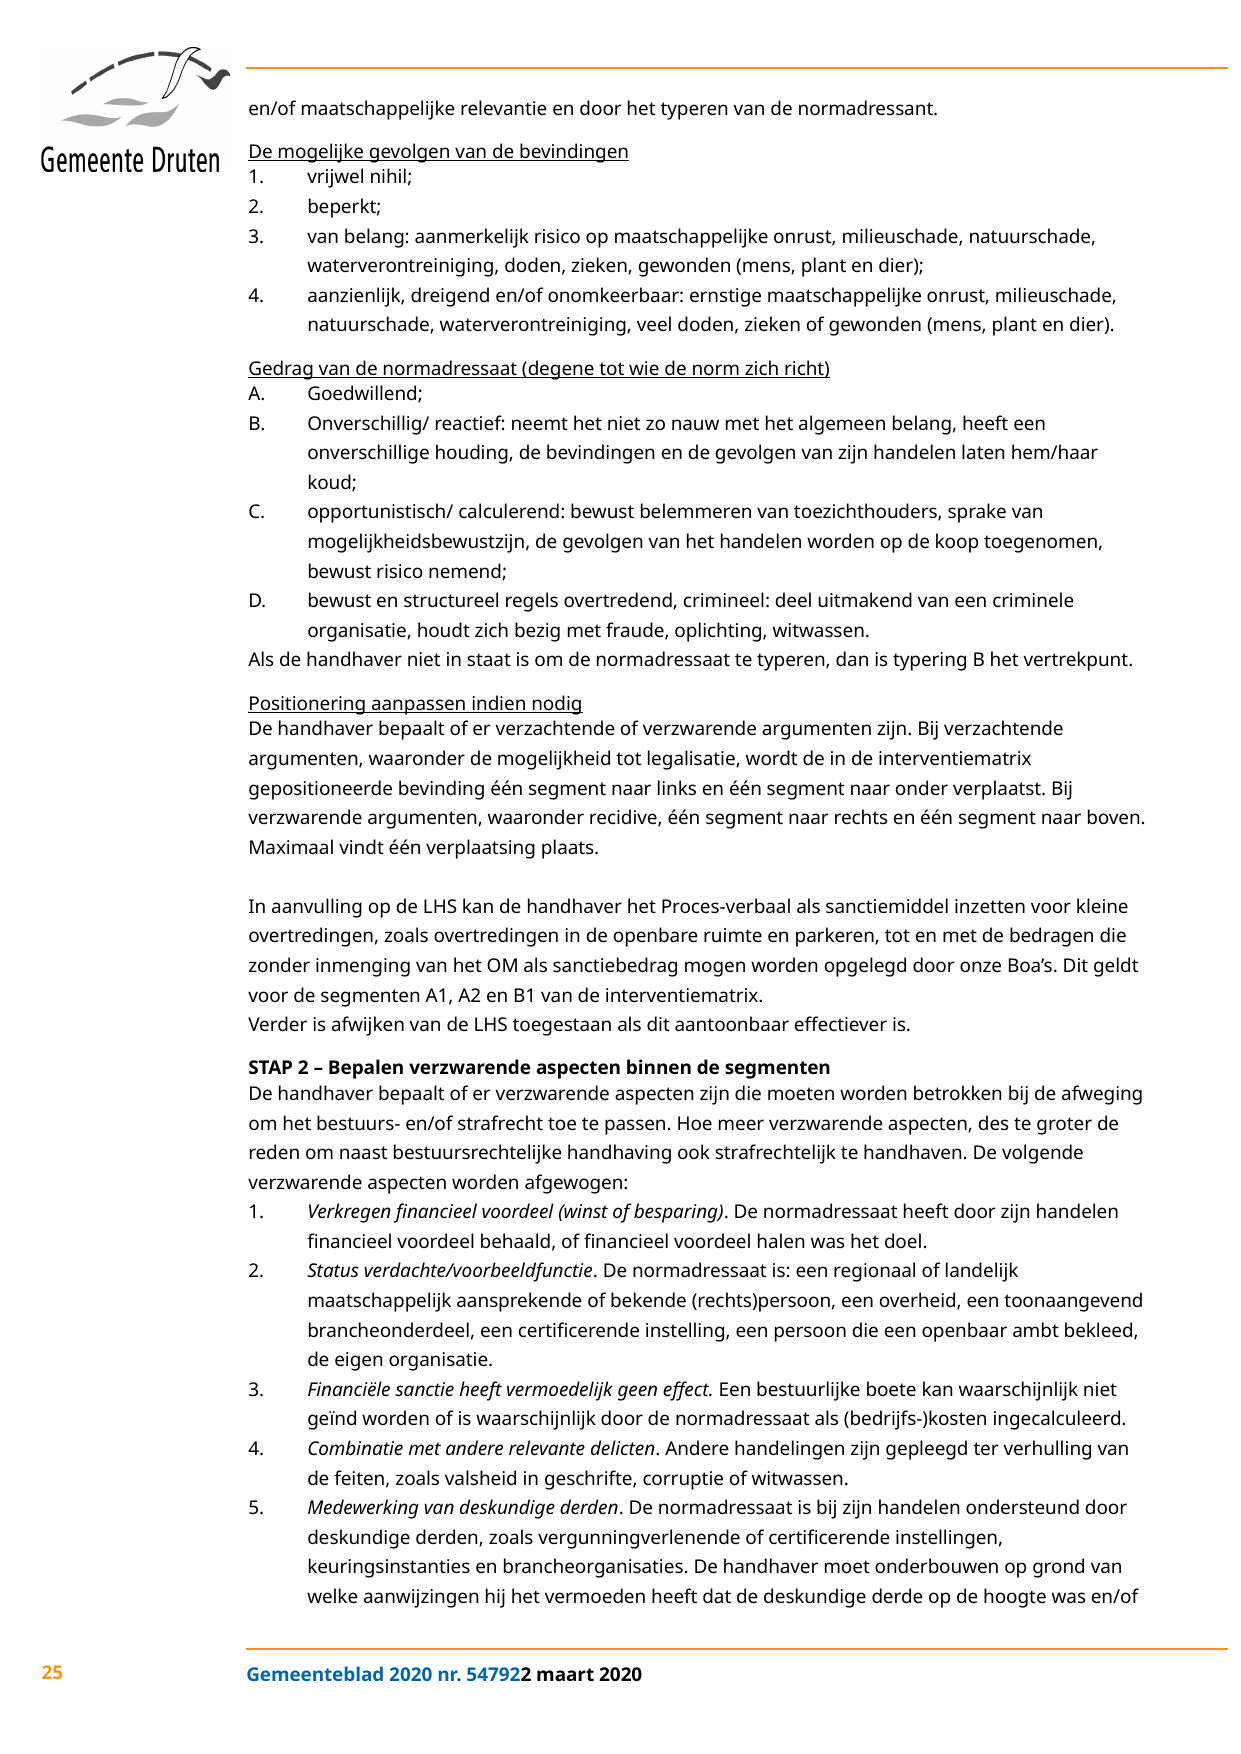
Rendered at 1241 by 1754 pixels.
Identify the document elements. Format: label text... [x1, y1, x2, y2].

text Positionering aanpassen indien nodig [248, 690, 1152, 716]
text Gedrag van de normadressaat (degene tot wie de norm zich richt) [248, 355, 1152, 380]
list Verkregen financieel voordeel (winst of besparing). De normadressaat heeft door zijn handelen financieel voordeel behaald, of financieel voordeel halen was het doel. [248, 1198, 1152, 1254]
text en/of maatschappelijke relevantie en door het typeren van de normadressant. [248, 95, 1152, 121]
list aanzienlijk, dreigend en/of onomkeerbaar: ernstige maatschappelijke onrust, milieuschade, natuurschade, waterverontreiniging, veel doden, zieken of gewonden (mens, plant en dier). [248, 282, 1152, 337]
list Medewerking van deskundige derden. De normadressaat is bij zijn handelen ondersteund door deskundige derden, zoals vergunningverlenende of certificerende instellingen, keuringsinstanties en brancheorganisaties. De handhaver moet onderbouwen op grond van welke aanwijzingen hij het vermoeden heeft dat de deskundige derde op de hoogte was en/of [248, 1494, 1152, 1609]
list vrijwel nihil; [248, 164, 1152, 189]
text In aanvulling op de LHS kan de handhaver het Proces-verbaal als sanctiemiddel inzetten voor kleine overtredingen, zoals overtredingen in de openbare ruimte en parkeren, tot en met de bedragen die zonder inmenging van het OM als sanctiebedrag mogen worden opgelegd door onze Boa’s. Dit geldt voor de segmenten A1, A2 en B1 van de interventiematrix. [248, 893, 1152, 1007]
list van belang: aanmerkelijk risico op maatschappelijke onrust, milieuschade, natuurschade, waterverontreiniging, doden, zieken, gewonden (mens, plant en dier); [248, 223, 1152, 278]
list Onverschillig/ reactief: neemt het niet zo nauw met het algemeen belang, heeft een onverschillige houding, de bevindingen en de gevolgen van zijn handelen laten hem/haar koud; [248, 410, 1152, 495]
text De mogelijke gevolgen van de bevindingen [248, 138, 1152, 164]
list bewust en structureel regels overtredend, crimineel: deel uitmakend van een criminele organisatie, houdt zich bezig met fraude, oplichting, witwassen. [248, 587, 1152, 643]
list opportunistisch/ calculerend: bewust belemmeren van toezichthouders, sprake van mogelijkheidsbewustzijn, de gevolgen van het handelen worden op de koop toegenomen, bewust risico nemend; [248, 499, 1152, 584]
text Verder is afwijken van de LHS toegestaan als dit aantoonbaar effectiever is. [248, 1011, 1152, 1037]
text Als de handhaver niet in staat is om de normadressaat te typeren, dan is typering B het vertrekpunt. [248, 647, 1152, 672]
text De handhaver bepaalt of er verzachtende of verzwarende argumenten zijn. Bij verzachtende argumenten, waaronder de mogelijkheid tot legalisatie, wordt de in de interventiematrix gepositioneerde bevinding één segment naar links en één segment naar onder verplaatst. Bij verzwarende argumenten, waaronder recidive, één segment naar rechts en één segment naar boven. Maximaal vindt één verplaatsing plaats. [248, 716, 1152, 859]
list Combinatie met andere relevante delicten. Andere handelingen zijn gepleegd ter verhulling van de feiten, zoals valsheid in geschrifte, corruptie of witwassen. [248, 1435, 1152, 1491]
picture [41, 47, 231, 172]
text STAP 2 – Bepalen verzwarende aspecten binnen de segmenten [248, 1054, 1152, 1080]
text De handhaver bepaalt of er verzwarende aspecten zijn die moeten worden betrokken bij de afweging om het bestuurs- en/of strafrecht toe te passen. Hoe meer verzwarende aspecten, des te groter de reden om naast bestuursrechtelijke handhaving ook strafrechtelijk te handhaven. De volgende verzwarende aspecten worden afgewogen: [248, 1080, 1152, 1195]
list beperkt; [248, 193, 1152, 219]
list Goedwillend; [248, 380, 1152, 406]
list Financiële sanctie heeft vermoedelijk geen effect. Een bestuurlijke boete kan waarschijnlijk niet geïnd worden of is waarschijnlijk door de normadressaat als (bedrijfs-)kosten ingecalculeerd. [248, 1376, 1152, 1431]
list Status verdachte/voorbeeldfunctie. De normadressaat is: een regionaal of landelijk maatschappelijk aansprekende of bekende (rechts)persoon, een overheid, een toonaangevend brancheonderdeel, een certificerende instelling, een persoon die een openbaar ambt bekleed, de eigen organisatie. [248, 1258, 1152, 1372]
